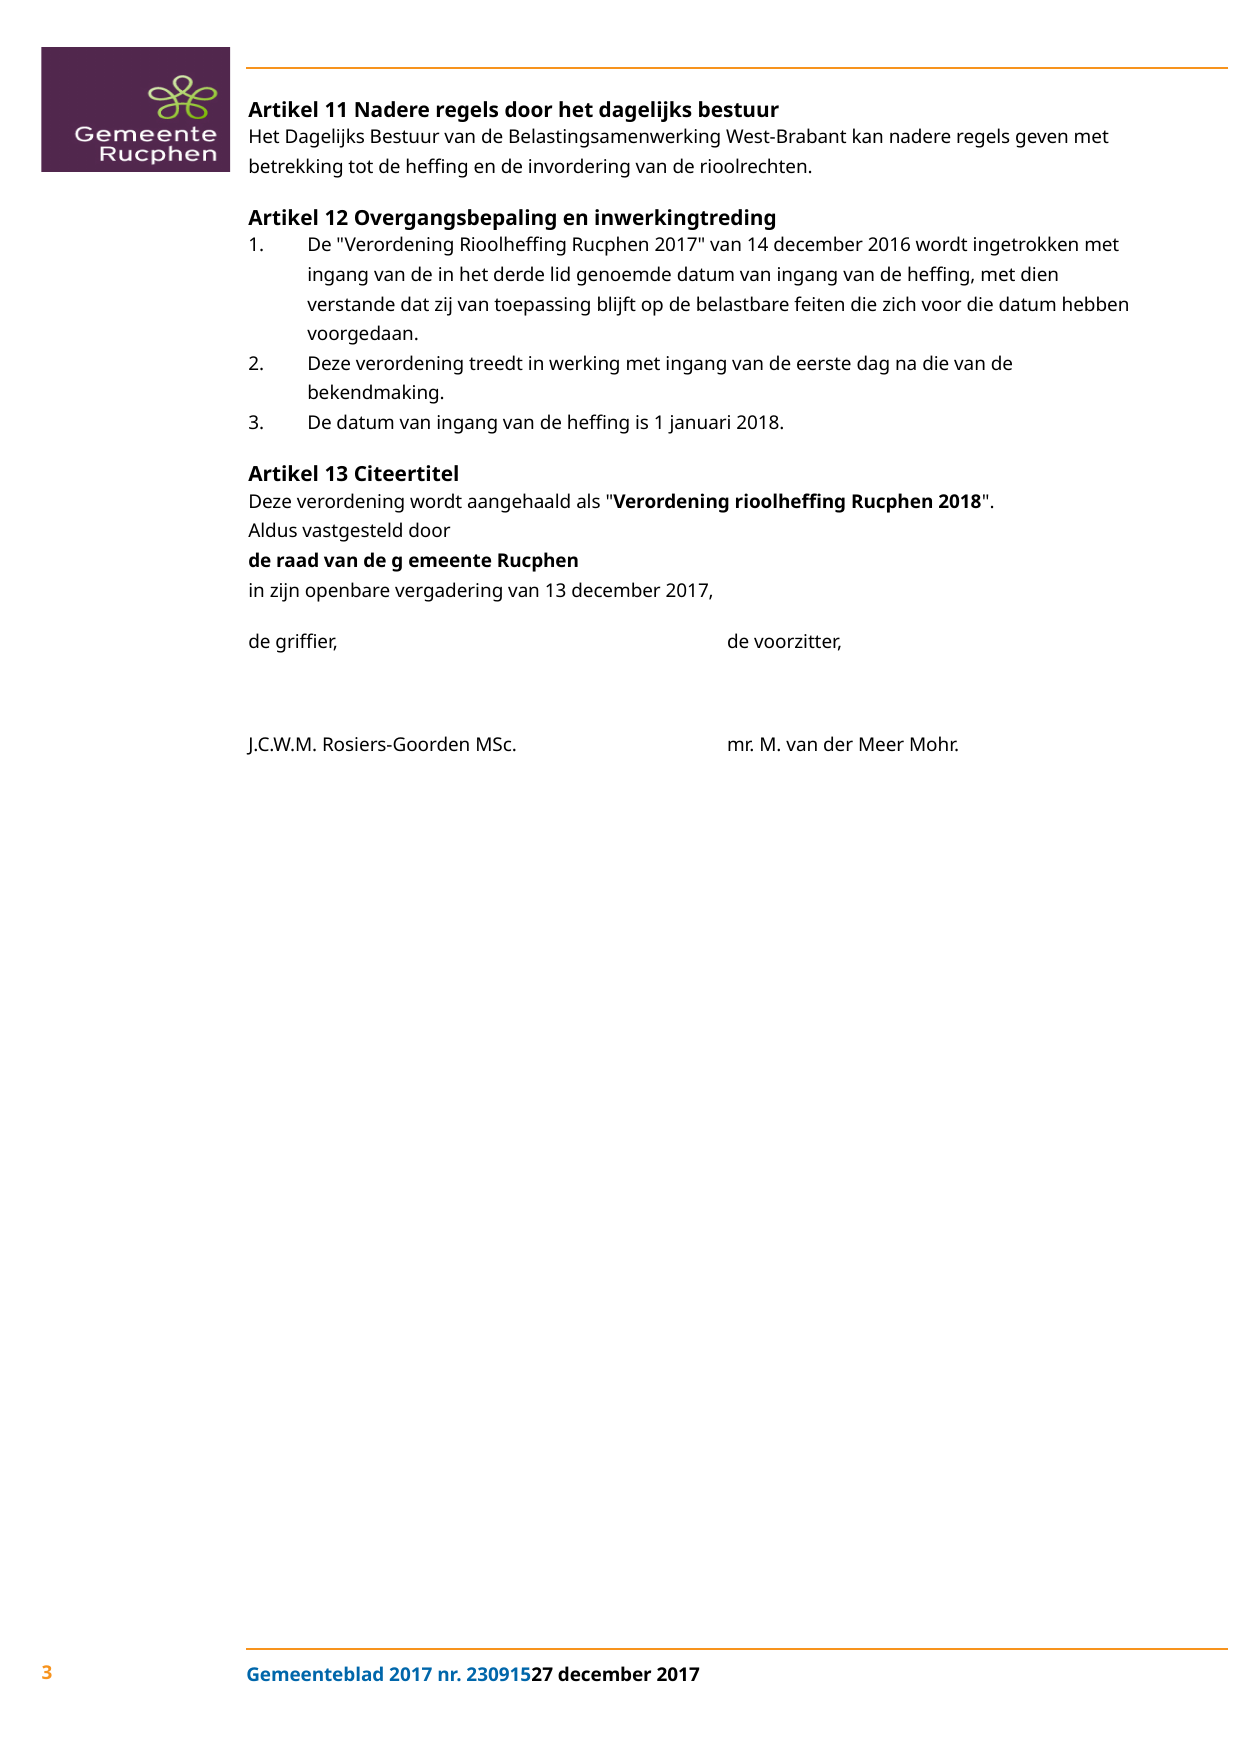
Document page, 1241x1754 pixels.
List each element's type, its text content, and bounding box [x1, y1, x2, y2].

text Het Dagelijks Bestuur van de Belastingsamenwerking West-Brabant kan nadere regels geven met betrekking tot de heffing en de invordering van de rioolrechten. [248, 123, 1152, 178]
table_cell [248, 654, 1152, 680]
list De datum van ingang van de heffing is 1 januari 2018. [248, 409, 1152, 435]
text Artikel 13 Citeertitel [248, 459, 1152, 488]
table_cell de voorzitter, [727, 628, 1152, 654]
picture [41, 47, 231, 172]
text Artikel 11 Nadere regels door het dagelijks bestuur [248, 95, 1152, 123]
table_header Aldus vastgesteld door de raad van de g emeente Rucphen in zijn openbare vergadering van 13 december 2017, [248, 518, 1152, 603]
table_cell J.C.W.M. Rosiers-Goorden MSc. [248, 731, 727, 757]
table_cell mr. M. van der Meer Mohr. [727, 731, 1152, 757]
table_cell [248, 603, 1152, 628]
list De "Verordening Rioolheffing Rucphen 2017" van 14 december 2016 wordt ingetrokken met ingang van de in het derde lid genoemde datum van ingang van de heffing, met dien verstande dat zij van toepassing blijft op de belastbare feiten die zich voor die datum hebben voorgedaan. [248, 232, 1152, 346]
text Deze verordening wordt aangehaald als "Verordening rioolheffing Rucphen 2018". [248, 488, 1152, 514]
text Artikel 12 Overgangsbepaling en inwerkingtreding [248, 203, 1152, 232]
table_cell [248, 680, 1152, 706]
list Deze verordening treedt in werking met ingang van de eerste dag na die van de bekendmaking. [248, 350, 1152, 405]
table_cell de griffier, [248, 628, 727, 654]
table_cell [248, 706, 1152, 731]
